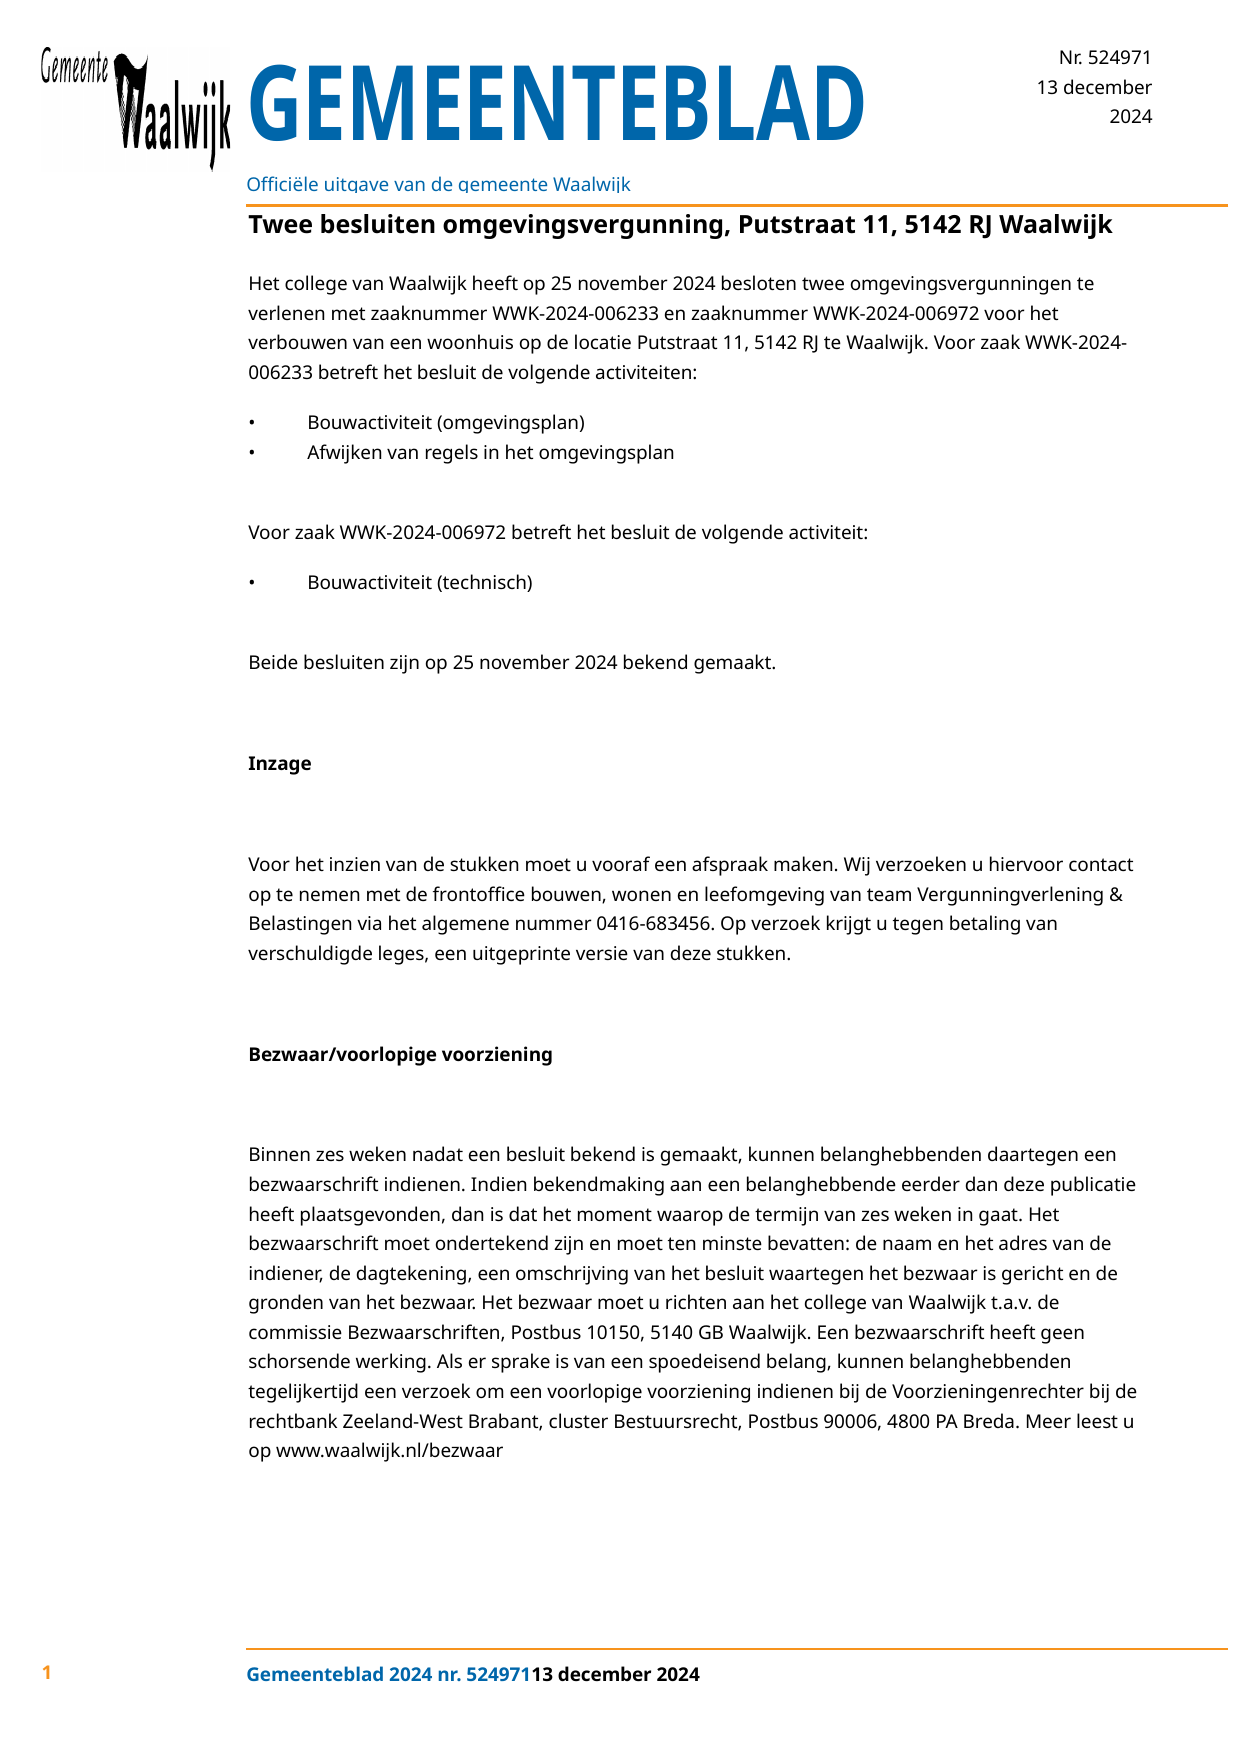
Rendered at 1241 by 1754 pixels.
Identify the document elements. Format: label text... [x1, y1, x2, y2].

text Twee besluiten omgevingsvergunning, Putstraat 11, 5142 RJ Waalwijk [248, 207, 1152, 241]
list Bouwactiviteit (technisch) [248, 569, 1152, 595]
picture [41, 47, 231, 172]
text Voor zaak WWK-2024-006972 betreft het besluit de volgende activiteit: [248, 519, 1152, 545]
text Bezwaar/voorlopige voorziening [248, 1041, 1152, 1066]
text Het college van Waalwijk heeft op 25 november 2024 besloten twee omgevingsvergunningen te verlenen met zaaknummer WWK-2024-006233 en zaaknummer WWK-2024-006972 voor het verbouwen van een woonhuis op de locatie Putstraat 11, 5142 RJ te Waalwijk. Voor zaak WWK-2024-006233 betreft het besluit de volgende activiteiten: [248, 270, 1152, 385]
text Voor het inzien van de stukken moet u vooraf een afspraak maken. Wij verzoeken u hiervoor contact op te nemen met de frontoffice bouwen, wonen en leefomgeving van team Vergunningverlening & Belastingen via het algemene nummer 0416-683456. Op verzoek krijgt u tegen betaling van verschuldigde leges, een uitgeprinte versie van deze stukken. [248, 851, 1152, 966]
text Beide besluiten zijn op 25 november 2024 bekend gemaakt. [248, 649, 1152, 675]
list Afwijken van regels in het omgevingsplan [248, 439, 1152, 465]
text Inzage [248, 750, 1152, 776]
list Bouwactiviteit (omgevingsplan) [248, 409, 1152, 435]
text Binnen zes weken nadat een besluit bekend is gemaakt, kunnen belanghebbenden daartegen een bezwaarschrift indienen. Indien bekendmaking aan een belanghebbende eerder dan deze publicatie heeft plaatsgevonden, dan is dat het moment waarop de termijn van zes weken in gaat. Het bezwaarschrift moet ondertekend zijn en moet ten minste bevatten: de naam en het adres van de indiener, de dagtekening, een omschrijving van het besluit waartegen het bezwaar is gericht en de gronden van het bezwaar. Het bezwaar moet u richten aan het college van Waalwijk t.a.v. de commissie Bezwaarschriften, Postbus 10150, 5140 GB Waalwijk. Een bezwaarschrift heeft geen schorsende werking. Als er sprake is van een spoedeisend belang, kunnen belanghebbenden tegelijkertijd een verzoek om een voorlopige voorziening indienen bij de Voorzieningenrechter bij de rechtbank Zeeland-West Brabant, cluster Bestuursrecht, Postbus 90006, 4800 PA Breda. Meer leest u op www.waalwijk.nl/bezwaar [248, 1142, 1152, 1463]
